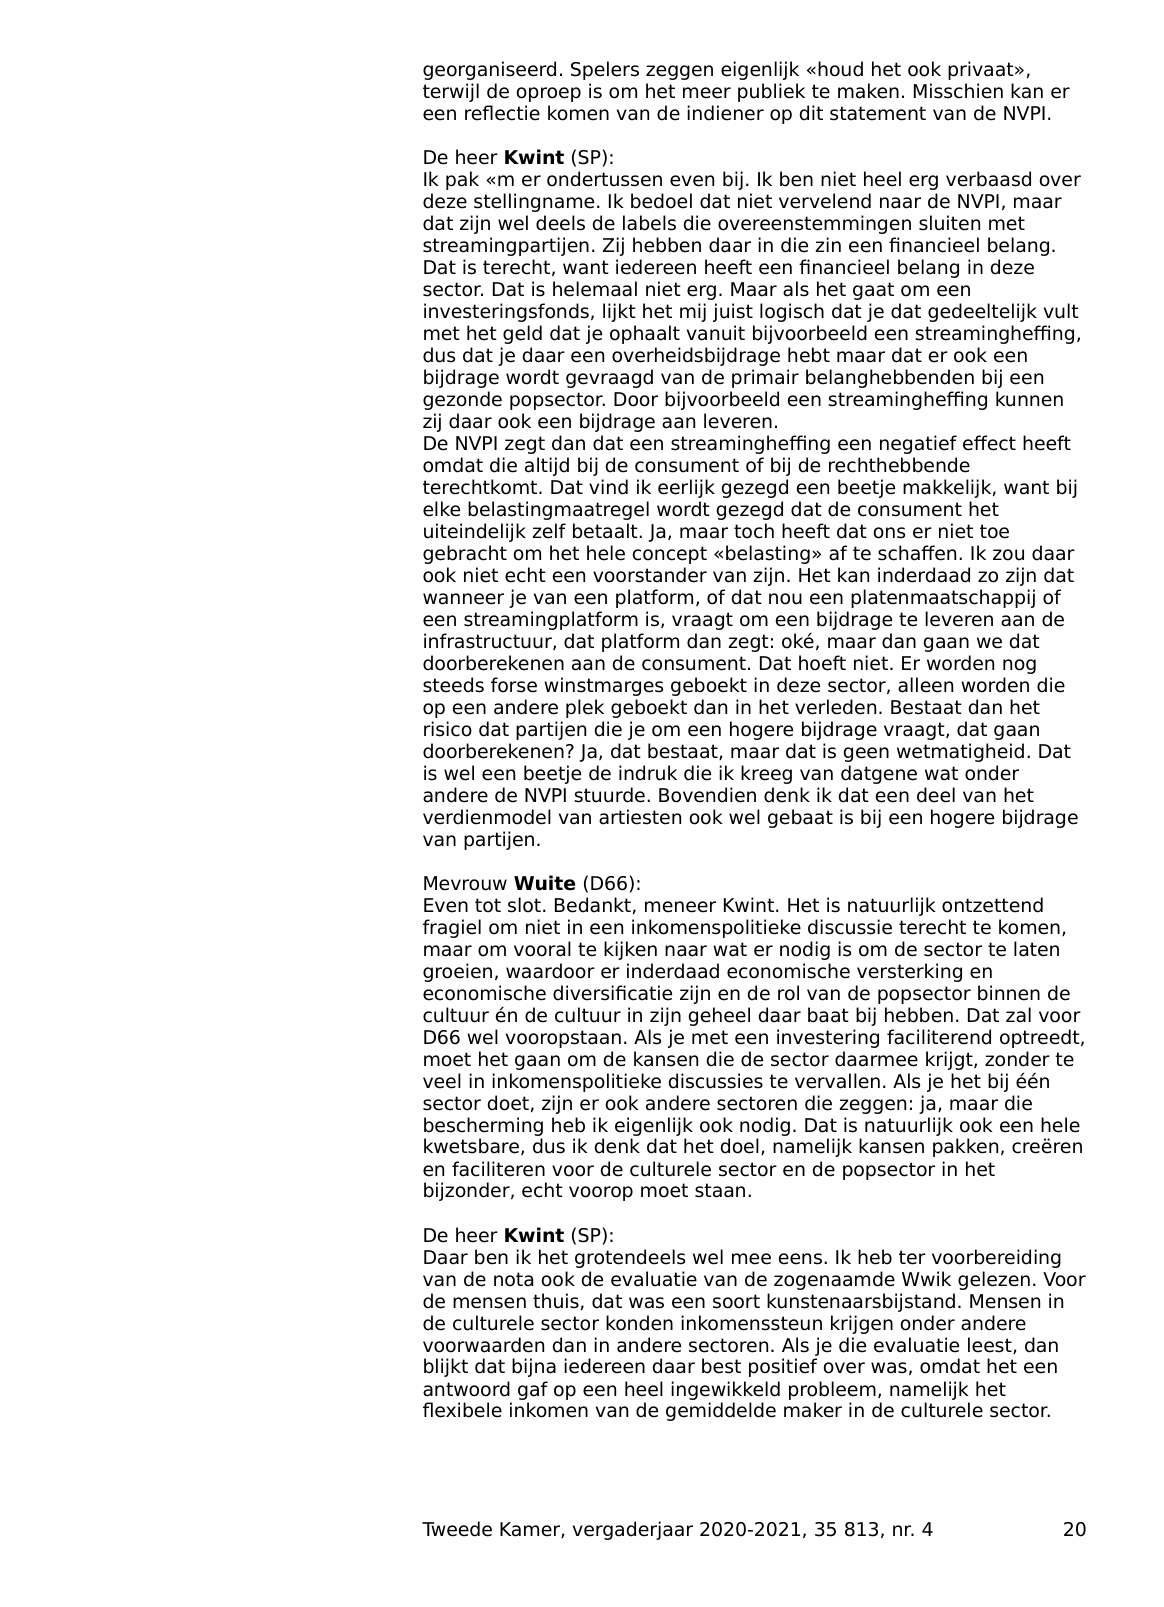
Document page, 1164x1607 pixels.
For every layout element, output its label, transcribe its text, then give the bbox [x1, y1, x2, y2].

text Even tot slot. Bedankt, meneer Kwint. Het is natuurlijk ontzettend fragiel om niet in een inkomenspolitieke discussie terecht te komen, maar om vooral te kijken naar wat er nodig is om de sector te laten groeien, waardoor er inderdaad economische versterking en economische diversificatie zijn en de rol van de popsector binnen de cultuur én de cultuur in zijn geheel daar baat bij hebben. Dat zal voor D66 wel vooropstaan. Als je met een investering faciliterend optreedt, moet het gaan om de kansen die de sector daarmee krijgt, zonder te veel in inkomenspolitieke discussies te vervallen. Als je het bij één sector doet, zijn er ook andere sectoren die zeggen: ja, maar die bescherming heb ik eigenlijk ook nodig. Dat is natuurlijk ook een hele kwetsbare, dus ik denk dat het doel, namelijk kansen pakken, creëren en faciliteren voor de culturele sector en de popsector in het bijzonder, echt voorop moet staan. [422, 895, 1087, 1202]
text georganiseerd. Spelers zeggen eigenlijk «houd het ook privaat», terwijl de oproep is om het meer publiek te maken. Misschien kan er een reflectie komen van de indiener op dit statement van de NVPI. [422, 59, 1087, 125]
text De NVPI zegt dan dat een streamingheffing een negatief effect heeft omdat die altijd bij de consument of bij de rechthebbende terechtkomt. Dat vind ik eerlijk gezegd een beetje makkelijk, want bij elke belastingmaatregel wordt gezegd dat de consument het uiteindelijk zelf betaalt. Ja, maar toch heeft dat ons er niet toe gebracht om het hele concept «belasting» af te schaffen. Ik zou daar ook niet echt een voorstander van zijn. Het kan inderdaad zo zijn dat wanneer je van een platform, of dat nou een platenmaatschappij of een streamingplatform is, vraagt om een bijdrage te leveren aan de infrastructuur, dat platform dan zegt: oké, maar dan gaan we dat doorberekenen aan de consument. Dat hoeft niet. Er worden nog steeds forse winstmarges geboekt in deze sector, alleen worden die op een andere plek geboekt dan in het verleden. Bestaat dan het risico dat partijen die je om een hogere bijdrage vraagt, dat gaan doorberekenen? Ja, dat bestaat, maar dat is geen wetmatigheid. Dat is wel een beetje de indruk die ik kreeg van datgene wat onder andere de NVPI stuurde. Bovendien denk ik dat een deel van het verdienmodel van artiesten ook wel gebaat is bij een hogere bijdrage van partijen. [422, 433, 1087, 851]
text Ik pak «m er ondertussen even bij. Ik ben niet heel erg verbaasd over deze stellingname. Ik bedoel dat niet vervelend naar de NVPI, maar dat zijn wel deels de labels die overeenstemmingen sluiten met streamingpartijen. Zij hebben daar in die zin een financieel belang. Dat is terecht, want iedereen heeft een financieel belang in deze sector. Dat is helemaal niet erg. Maar als het gaat om een investeringsfonds, lijkt het mij juist logisch dat je dat gedeeltelijk vult met het geld dat je ophaalt vanuit bijvoorbeeld een streamingheffing, dus dat je daar een overheidsbijdrage hebt maar dat er ook een bijdrage wordt gevraagd van de primair belanghebbenden bij een gezonde popsector. Door bijvoorbeeld een streamingheffing kunnen zij daar ook een bijdrage aan leveren. [422, 169, 1087, 433]
text De heer Kwint (SP): [422, 147, 1087, 169]
text Daar ben ik het grotendeels wel mee eens. Ik heb ter voorbereiding van de nota ook de evaluatie van de zogenaamde Wwik gelezen. Voor de mensen thuis, dat was een soort kunstenaarsbijstand. Mensen in de culturele sector konden inkomenssteun krijgen onder andere voorwaarden dan in andere sectoren. Als je die evaluatie leest, dan blijkt dat bijna iedereen daar best positief over was, omdat het een antwoord gaf op een heel ingewikkeld probleem, namelijk het flexibele inkomen van de gemiddelde maker in de culturele sector. [422, 1247, 1087, 1422]
text De heer Kwint (SP): [422, 1224, 1087, 1247]
text Mevrouw Wuite (D66): [422, 873, 1087, 895]
